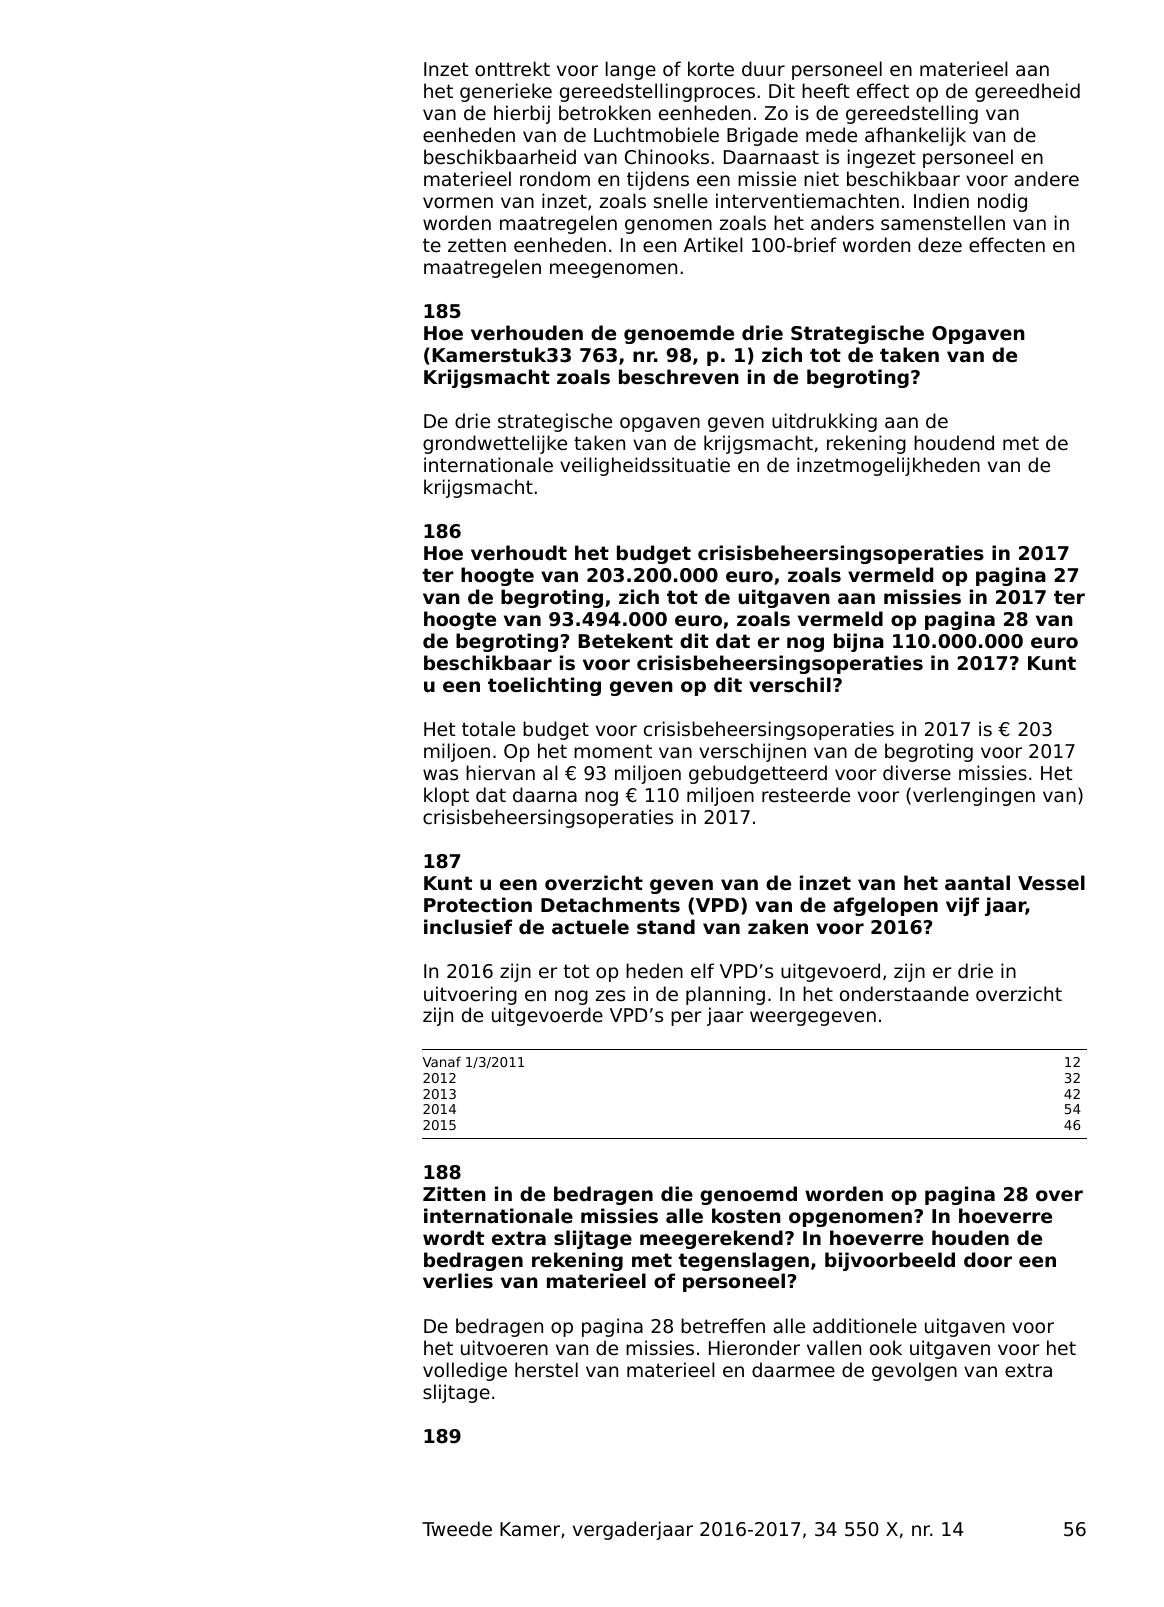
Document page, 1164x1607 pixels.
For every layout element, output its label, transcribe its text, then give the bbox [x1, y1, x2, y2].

table_cell 46 [925, 1118, 1087, 1138]
text De drie strategische opgaven geven uitdrukking aan de grondwettelijke taken van de krijgsmacht, rekening houdend met de internationale veiligheidssituatie en de inzetmogelijkheden van de krijgsmacht. [422, 411, 1087, 499]
table_cell 32 [925, 1071, 1087, 1086]
table_cell 54 [925, 1102, 1087, 1118]
text De bedragen op pagina 28 betreffen alle additionele uitgaven voor het uitvoeren van de missies. Hieronder vallen ook uitgaven voor het volledige herstel van materieel en daarmee de gevolgen van extra slijtage. [422, 1316, 1087, 1403]
text 186 [422, 521, 1087, 543]
text Zitten in de bedragen die genoemd worden op pagina 28 over internationale missies alle kosten opgenomen? In hoeverre wordt extra slijtage meegerekend? In hoeverre houden de bedragen rekening met tegenslagen, bijvoorbeeld door een verlies van materieel of personeel? [422, 1183, 1087, 1293]
text In 2016 zijn er tot op heden elf VPD’s uitgevoerd, zijn er drie in uitvoering en nog zes in de planning. In het onderstaande overzicht zijn de uitgevoerde VPD’s per jaar weergegeven. [422, 961, 1087, 1027]
text Kunt u een overzicht geven van de inzet van het aantal Vessel Protection Detachments (VPD) van de afgelopen vijf jaar, inclusief de actuele stand van zaken voor 2016? [422, 873, 1087, 939]
table_header Vanaf 1/3/2011 [422, 1050, 925, 1071]
text Inzet onttrekt voor lange of korte duur personeel en materieel aan het generieke gereedstellingproces. Dit heeft effect op de gereedheid van de hierbij betrokken eenheden. Zo is de gereedstelling van eenheden van de Luchtmobiele Brigade mede afhankelijk van de beschikbaarheid van Chinooks. Daarnaast is ingezet personeel en materieel rondom en tijdens een missie niet beschikbaar voor andere vormen van inzet, zoals snelle interventiemachten. Indien nodig worden maatregelen genomen zoals het anders samenstellen van in te zetten eenheden. In een Artikel 100-brief worden deze effecten en maatregelen meegenomen. [422, 59, 1087, 279]
text 188 [422, 1162, 1087, 1183]
text Hoe verhouden de genoemde drie Strategische Opgaven (Kamerstuk33 763, nr. 98, p. 1) zich tot de taken van de Krijgsmacht zoals beschreven in de begroting? [422, 323, 1087, 389]
table_cell 2012 [422, 1071, 925, 1086]
table_cell 42 [925, 1086, 1087, 1102]
table_cell 2013 [422, 1086, 925, 1102]
table_cell 2014 [422, 1102, 925, 1118]
table_cell 2015 [422, 1118, 925, 1138]
text 187 [422, 851, 1087, 873]
text Hoe verhoudt het budget crisisbeheersingsoperaties in 2017 ter hoogte van 203.200.000 euro, zoals vermeld op pagina 27 van de begroting, zich tot de uitgaven aan missies in 2017 ter hoogte van 93.494.000 euro, zoals vermeld op pagina 28 van de begroting? Betekent dit dat er nog bijna 110.000.000 euro beschikbaar is voor crisisbeheersingsoperaties in 2017? Kunt u een toelichting geven op dit verschil? [422, 543, 1087, 697]
text Het totale budget voor crisisbeheersingsoperaties in 2017 is € 203 miljoen. Op het moment van verschijnen van de begroting voor 2017 was hiervan al € 93 miljoen gebudgetteerd voor diverse missies. Het klopt dat daarna nog € 110 miljoen resteerde voor (verlengingen van) crisisbeheersingsoperaties in 2017. [422, 719, 1087, 829]
table_header 12 [925, 1050, 1087, 1071]
text 189 [422, 1426, 1087, 1448]
text 185 [422, 301, 1087, 323]
